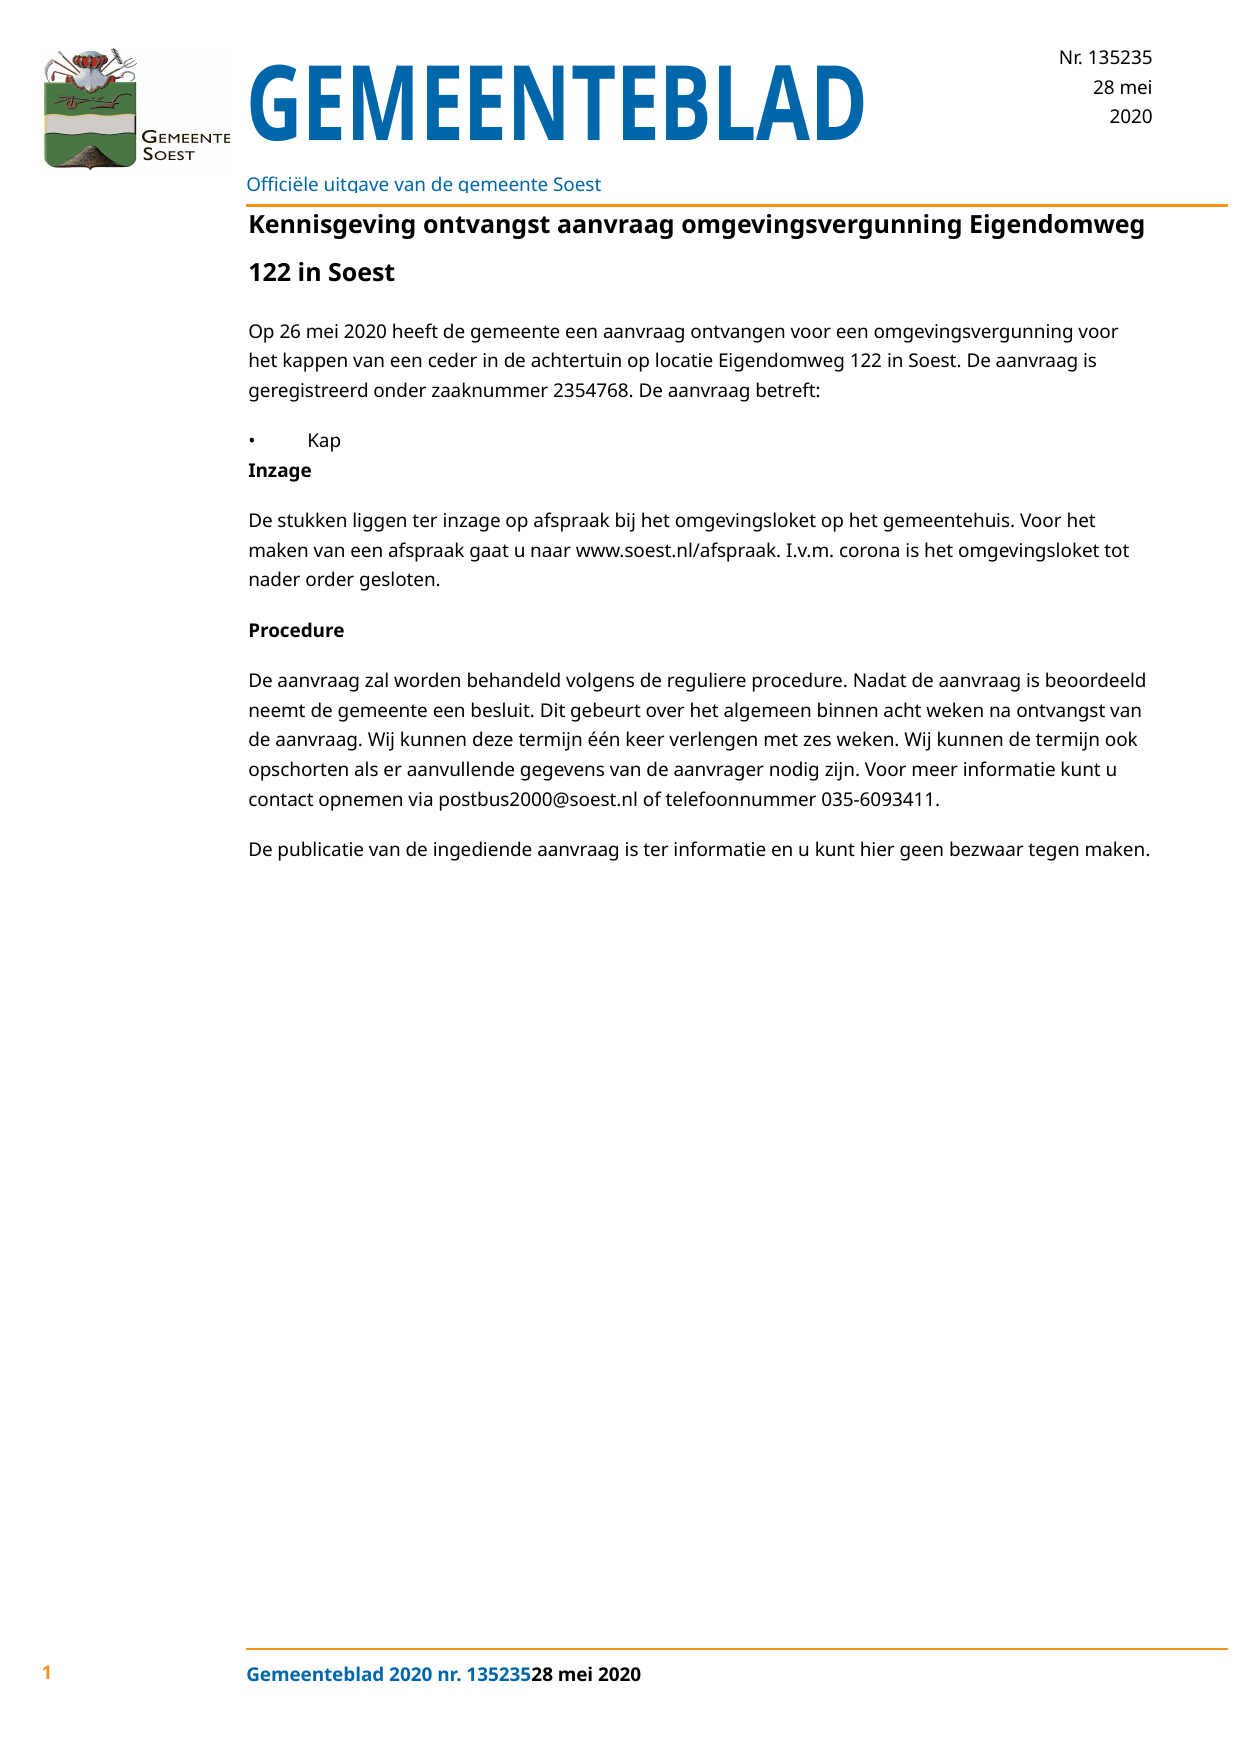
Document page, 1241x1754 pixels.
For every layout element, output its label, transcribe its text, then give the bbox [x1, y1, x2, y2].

text De stukken liggen ter inzage op afspraak bij het omgevingsloket op het gemeentehuis. Voor het maken van een afspraak gaat u naar www.soest.nl/afspraak. I.v.m. corona is het omgevingsloket tot nader order gesloten. [248, 507, 1152, 592]
text Procedure [248, 617, 1152, 643]
text De aanvraag zal worden behandeld volgens de reguliere procedure. Nadat de aanvraag is beoordeeld neemt de gemeente een besluit. Dit gebeurt over het algemeen binnen acht weken na ontvangst van de aanvraag. Wij kunnen deze termijn één keer verlengen met zes weken. Wij kunnen de termijn ook opschorten als er aanvullende gegevens van de aanvrager nodig zijn. Voor meer informatie kunt u contact opnemen via postbus2000@soest.nl of telefoonnummer 035-6093411. [248, 667, 1152, 812]
picture [41, 47, 231, 172]
text Kennisgeving ontvangst aanvraag omgevingsvergunning Eigendomweg 122 in Soest [248, 207, 1152, 288]
text De publicatie van de ingediende aanvraag is ter informatie en u kunt hier geen bezwaar tegen maken. [248, 836, 1152, 862]
list Kap [248, 427, 1152, 453]
text Inzage [248, 457, 1152, 483]
text Op 26 mei 2020 heeft de gemeente een aanvraag ontvangen voor een omgevingsvergunning voor het kappen van een ceder in de achtertuin op locatie Eigendomweg 122 in Soest. De aanvraag is geregistreerd onder zaaknummer 2354768. De aanvraag betreft: [248, 318, 1152, 403]
